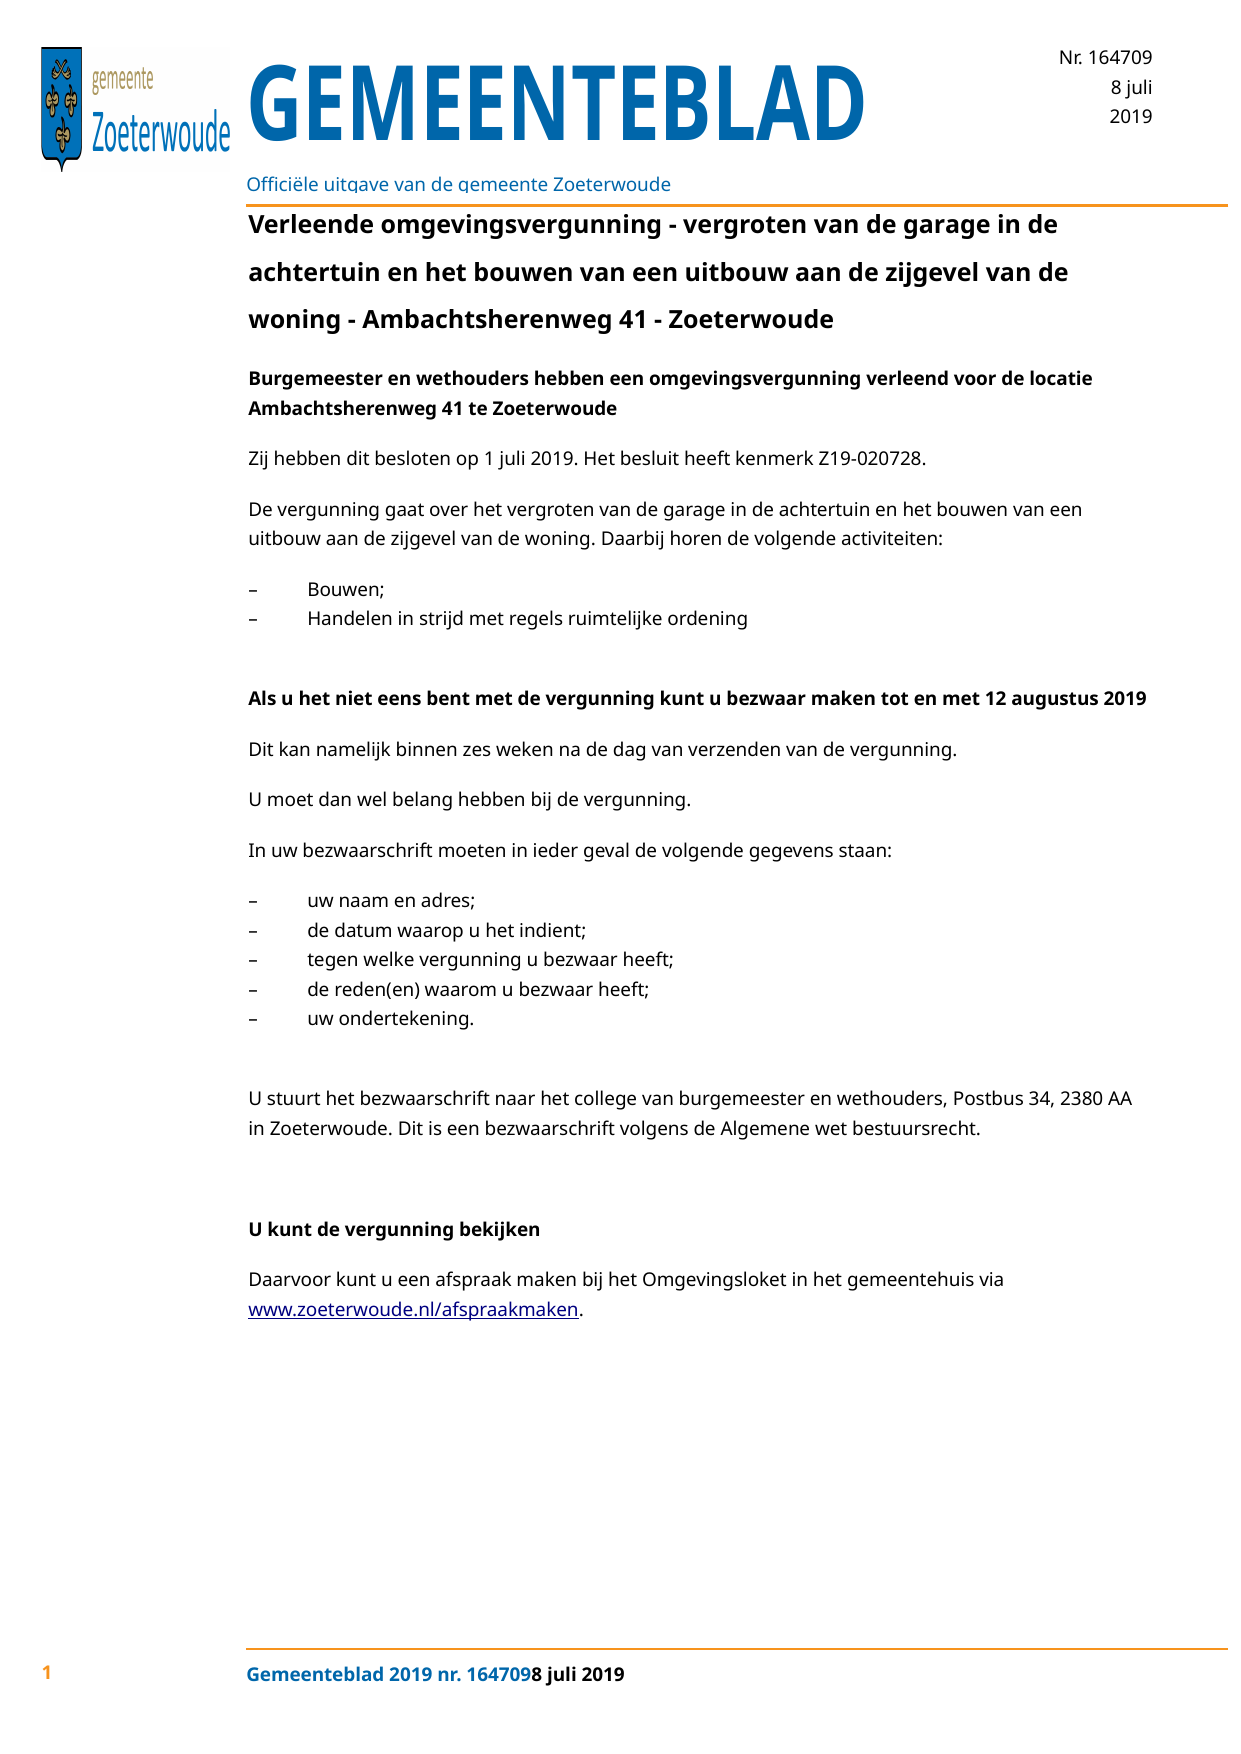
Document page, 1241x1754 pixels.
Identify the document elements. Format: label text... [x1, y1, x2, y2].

text Als u het niet eens bent met de vergunning kunt u bezwaar maken tot en met 12 augustus 2019 [248, 686, 1152, 711]
text U stuurt het bezwaarschrift naar het college van burgemeester en wethouders, Postbus 34, 2380 AA in Zoeterwoude. Dit is een bezwaarschrift volgens de Algemene wet bestuursrecht. [248, 1086, 1152, 1141]
list tegen welke vergunning u bezwaar heeft; [248, 946, 1152, 972]
picture [41, 47, 231, 172]
text De vergunning gaat over het vergroten van de garage in de achtertuin en het bouwen van een uitbouw aan de zijgevel van de woning. Daarbij horen de volgende activiteiten: [248, 496, 1152, 551]
list de datum waarop u het indient; [248, 917, 1152, 942]
text In uw bezwaarschrift moeten in ieder geval de volgende gegevens staan: [248, 837, 1152, 862]
text U moet dan wel belang hebben bij de vergunning. [248, 786, 1152, 812]
text U kunt de vergunning bekijken [248, 1216, 1152, 1242]
text Verleende omgevingsvergunning - vergroten van de garage in de achtertuin en het bouwen van een uitbouw aan de zijgevel van de woning - Ambachtsherenweg 41 - Zoeterwoude [248, 207, 1152, 336]
text Burgemeester en wethouders hebben een omgevingsvergunning verleend voor de locatie Ambachtsherenweg 41 te Zoeterwoude [248, 366, 1152, 421]
text Zij hebben dit besloten op 1 juli 2019. Het besluit heeft kenmerk Z19-020728. [248, 446, 1152, 471]
text Daarvoor kunt u een afspraak maken bij het Omgevingsloket in het gemeentehuis via www.zoeterwoude.nl/afspraakmaken. [248, 1266, 1152, 1322]
list uw ondertekening. [248, 1006, 1152, 1031]
list uw naam en adres; [248, 887, 1152, 913]
list Bouwen; [248, 576, 1152, 602]
text Dit kan namelijk binnen zes weken na de dag van verzenden van de vergunning. [248, 736, 1152, 762]
list de reden(en) waarom u bezwaar heeft; [248, 976, 1152, 1002]
list Handelen in strijd met regels ruimtelijke ordening [248, 606, 1152, 631]
